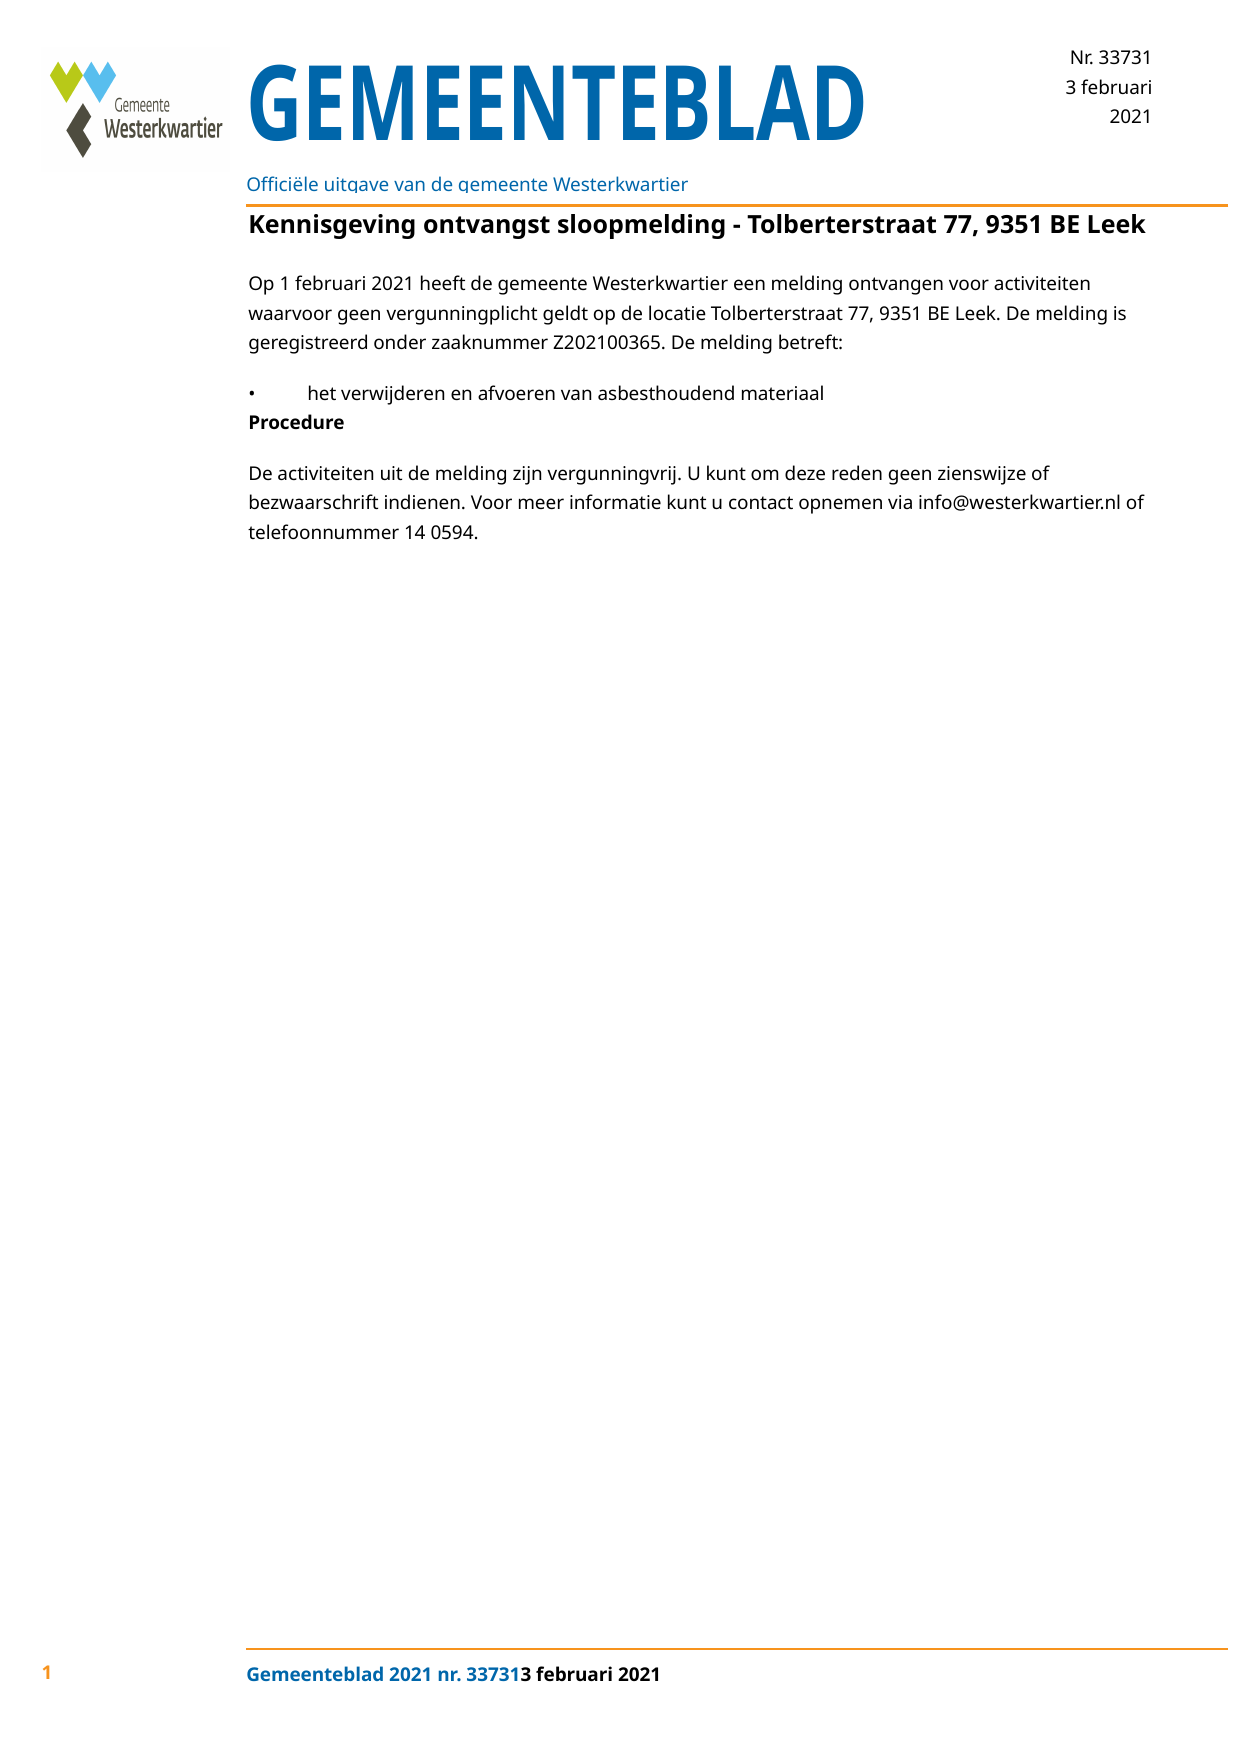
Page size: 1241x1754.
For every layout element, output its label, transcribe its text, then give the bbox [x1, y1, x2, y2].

list het verwijderen en afvoeren van asbesthoudend materiaal [248, 380, 1152, 406]
text Kennisgeving ontvangst sloopmelding - Tolberterstraat 77, 9351 BE Leek [248, 207, 1152, 241]
text Procedure [248, 409, 1152, 435]
text Op 1 februari 2021 heeft de gemeente Westerkwartier een melding ontvangen voor activiteiten waarvoor geen vergunningplicht geldt op de locatie Tolberterstraat 77, 9351 BE Leek. De melding is geregistreerd onder zaaknummer Z202100365. De melding betreft: [248, 270, 1152, 355]
picture [41, 47, 231, 172]
text De activiteiten uit de melding zijn vergunningvrij. U kunt om deze reden geen zienswijze of bezwaarschrift indienen. Voor meer informatie kunt u contact opnemen via info@westerkwartier.nl of telefoonnummer 14 0594. [248, 460, 1152, 545]
